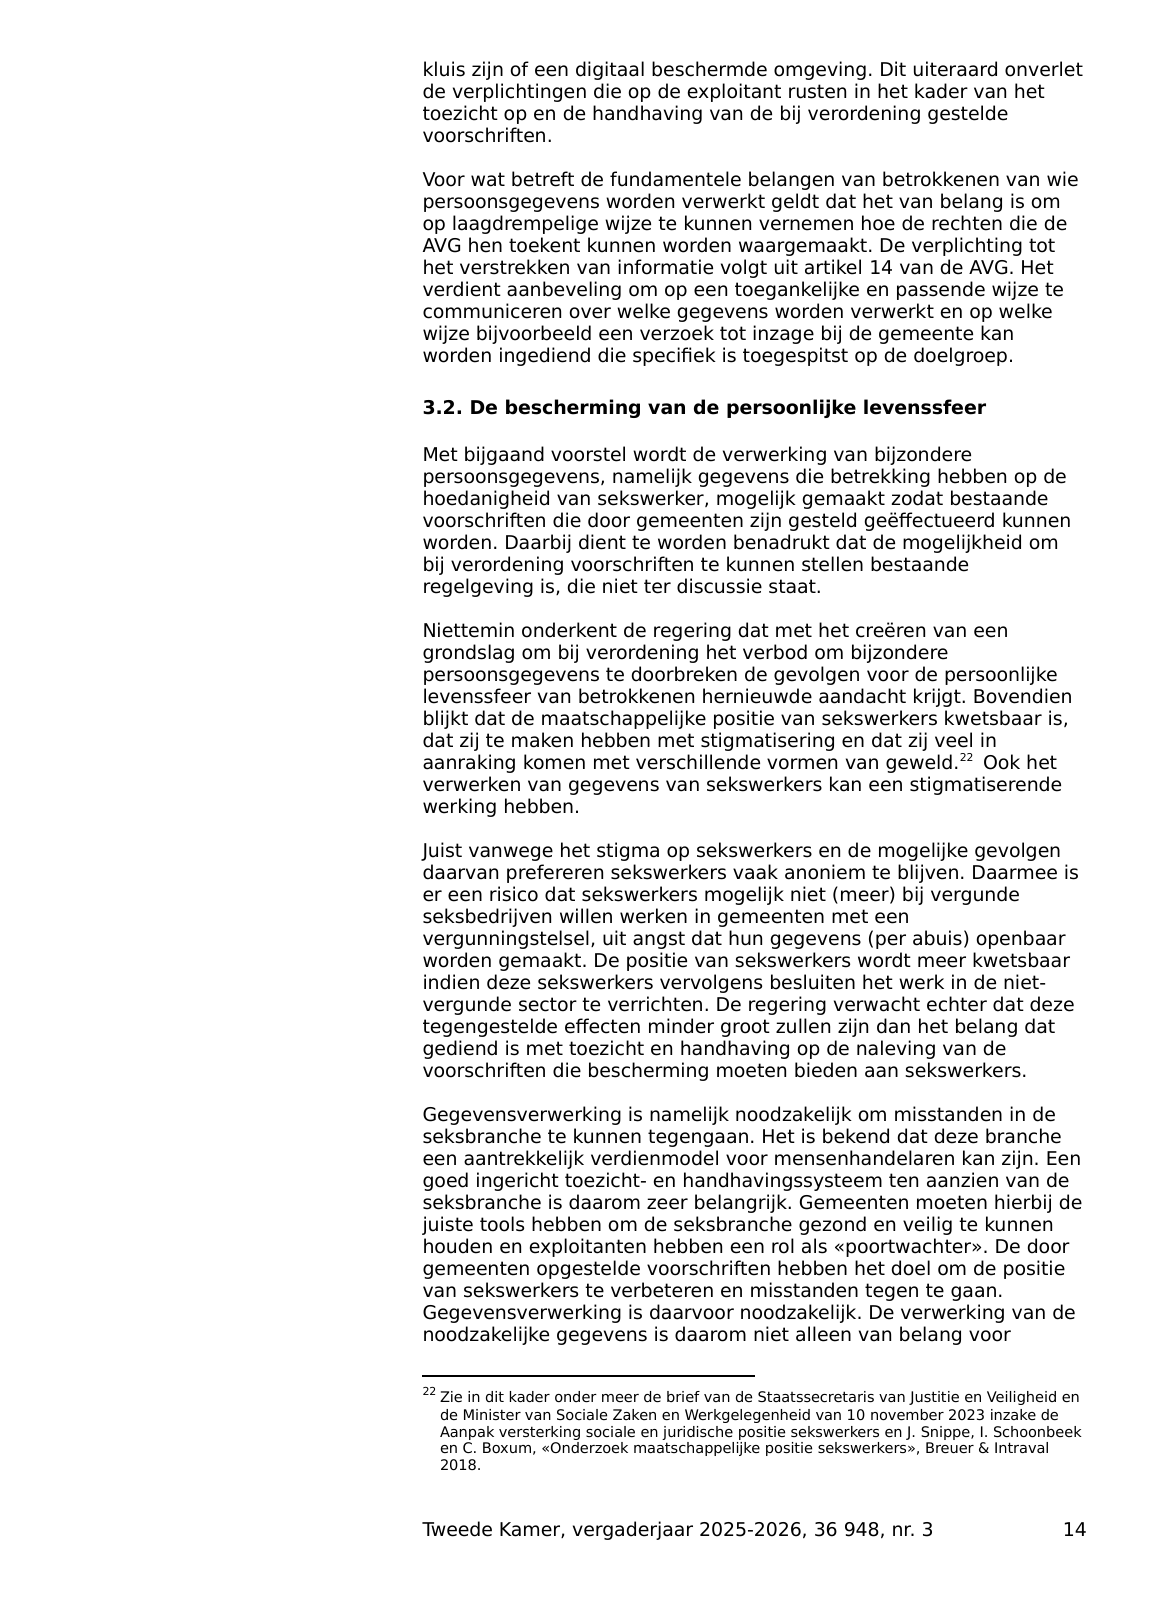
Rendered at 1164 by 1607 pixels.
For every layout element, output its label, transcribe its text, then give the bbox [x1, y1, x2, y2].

text Zie in dit kader onder meer de brief van de Staatssecretaris van Justitie en Veiligheid en de Minister van Sociale Zaken en Werkgelegenheid van 10 november 2023 inzake de Aanpak versterking sociale en juridische positie sekswerkers en J. Snippe, I. Schoonbeek en C. Boxum, «Onderzoek maatschappelijke positie sekswerkers», Breuer & Intraval 2018. [422, 1385, 1087, 1474]
text Gegevensverwerking is namelijk noodzakelijk om misstanden in de seksbranche te kunnen tegengaan. Het is bekend dat deze branche een aantrekkelijk verdienmodel voor mensenhandelaren kan zijn. Een goed ingericht toezicht- en handhavingssysteem ten aanzien van de seksbranche is daarom zeer belangrijk. Gemeenten moeten hierbij de juiste tools hebben om de seksbranche gezond en veilig te kunnen houden en exploitanten hebben een rol als «poortwachter». De door gemeenten opgestelde voorschriften hebben het doel om de positie van sekswerkers te verbeteren en misstanden tegen te gaan. Gegevensverwerking is daarvoor noodzakelijk. De verwerking van de noodzakelijke gegevens is daarom niet alleen van belang voor [422, 1104, 1087, 1346]
text Voor wat betreft de fundamentele belangen van betrokkenen van wie persoonsgegevens worden verwerkt geldt dat het van belang is om op laagdrempelige wijze te kunnen vernemen hoe de rechten die de AVG hen toekent kunnen worden waargemaakt. De verplichting tot het verstrekken van informatie volgt uit artikel 14 van de AVG. Het verdient aanbeveling om op een toegankelijke en passende wijze te communiceren over welke gegevens worden verwerkt en op welke wijze bijvoorbeeld een verzoek tot inzage bij de gemeente kan worden ingediend die specifiek is toegespitst op de doelgroep. [422, 169, 1087, 367]
text Juist vanwege het stigma op sekswerkers en de mogelijke gevolgen daarvan prefereren sekswerkers vaak anoniem te blijven. Daarmee is er een risico dat sekswerkers mogelijk niet (meer) bij vergunde seksbedrijven willen werken in gemeenten met een vergunningstelsel, uit angst dat hun gegevens (per abuis) openbaar worden gemaakt. De positie van sekswerkers wordt meer kwetsbaar indien deze sekswerkers vervolgens besluiten het werk in de niet-vergunde sector te verrichten. De regering verwacht echter dat deze tegengestelde effecten minder groot zullen zijn dan het belang dat gediend is met toezicht en handhaving op de naleving van de voorschriften die bescherming moeten bieden aan sekswerkers. [422, 840, 1087, 1082]
text Niettemin onderkent de regering dat met het creëren van een grondslag om bij verordening het verbod om bijzondere persoonsgegevens te doorbreken de gevolgen voor de persoonlijke levenssfeer van betrokkenen hernieuwde aandacht krijgt. Bovendien blijkt dat de maatschappelijke positie van sekswerkers kwetsbaar is, dat zij te maken hebben met stigmatisering en dat zij veel in aanraking komen met verschillende vormen van geweld. Ook het verwerken van gegevens van sekswerkers kan een stigmatiserende werking hebben. [422, 620, 1087, 818]
text Met bijgaand voorstel wordt de verwerking van bijzondere persoonsgegevens, namelijk gegevens die betrekking hebben op de hoedanigheid van sekswerker, mogelijk gemaakt zodat bestaande voorschriften die door gemeenten zijn gesteld geëffectueerd kunnen worden. Daarbij dient te worden benadrukt dat de mogelijkheid om bij verordening voorschriften te kunnen stellen bestaande regelgeving is, die niet ter discussie staat. [422, 444, 1087, 598]
subtitle 3.2. De bescherming van de persoonlijke levenssfeer [422, 397, 1087, 419]
text kluis zijn of een digitaal beschermde omgeving. Dit uiteraard onverlet de verplichtingen die op de exploitant rusten in het kader van het toezicht op en de handhaving van de bij verordening gestelde voorschriften. [422, 59, 1087, 147]
